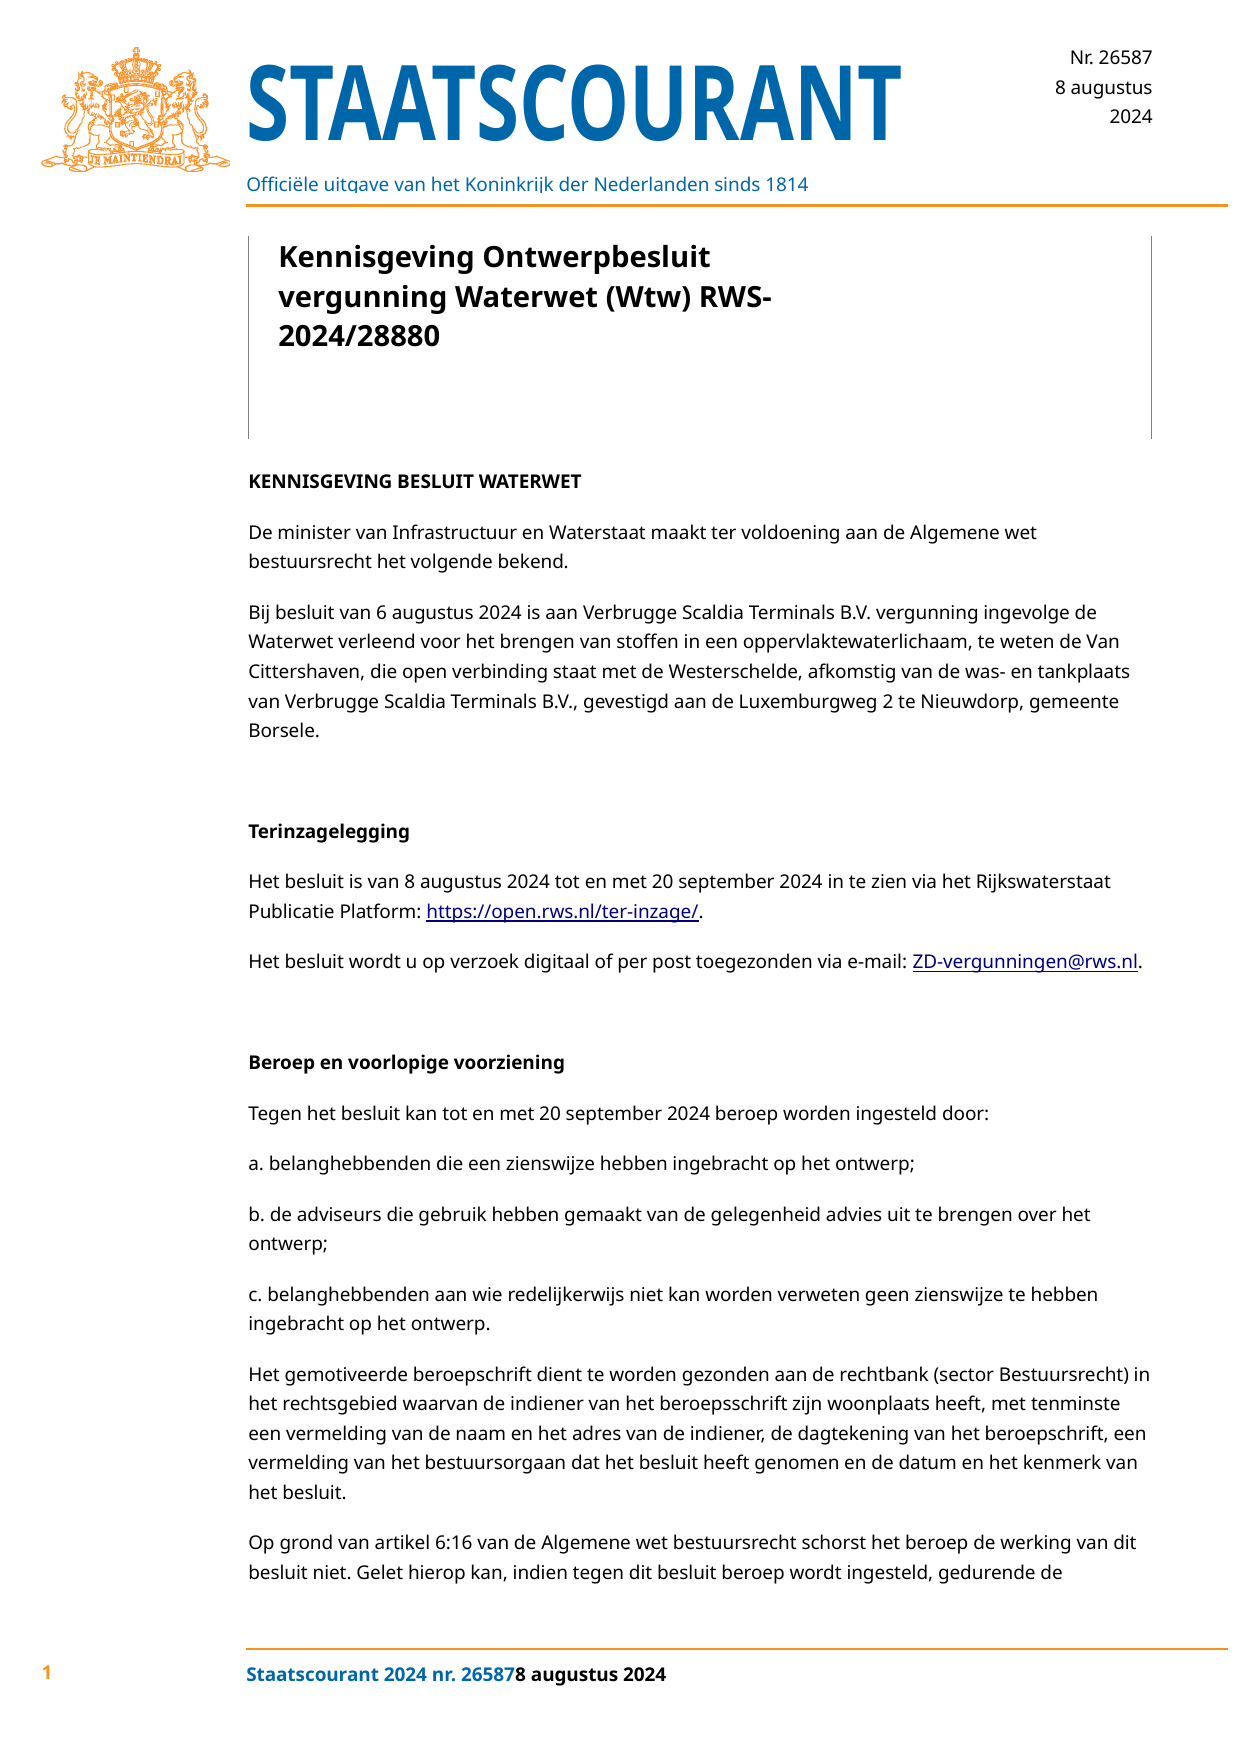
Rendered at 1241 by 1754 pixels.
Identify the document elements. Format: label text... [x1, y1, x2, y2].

text Tegen het besluit kan tot en met 20 september 2024 beroep worden ingesteld door: [248, 1100, 1152, 1126]
table_header [1090, 236, 1151, 413]
text b. de adviseurs die gebruik hebben gemaakt van de gelegenheid advies uit te brengen over het ontwerp; [248, 1201, 1152, 1256]
text Het gemotiveerde beroepschrift dient te worden gezonden aan de rechtbank (sector Bestuursrecht) in het rechtsgebied waarvan de indiener van het beroepsschrift zijn woonplaats heeft, met tenminste een vermelding van de naam en het adres van de indiener, de dagtekening van het beroepschrift, een vermelding van het bestuursorgaan dat het besluit heeft genomen en de datum en het kenmerk van het besluit. [248, 1361, 1152, 1505]
table_header [850, 414, 1151, 439]
text Bij besluit van 6 augustus 2024 is aan Verbrugge Scaldia Terminals B.V. vergunning ingevolge de Waterwet verleend voor het brengen van stoffen in een oppervlaktewaterlichaam, te weten de Van Cittershaven, die open verbinding staat met de Westerschelde, afkomstig van de was- en tankplaats van Verbrugge Scaldia Terminals B.V., gevestigd aan de Luxemburgweg 2 te Nieuwdorp, gemeente Borsele. [248, 599, 1152, 743]
text a. belanghebbenden die een zienswijze hebben ingebracht op het ontwerp; [248, 1150, 1152, 1176]
picture [41, 47, 231, 172]
picture [912, 236, 1090, 414]
table_header Kennisgeving Ontwerpbesluit vergunning Waterwet (Wtw) RWS-2024/28880 [249, 236, 850, 439]
text Op grond van artikel 6:16 van de Algemene wet bestuursrecht schorst het beroep de werking van dit besluit niet. Gelet hierop kan, indien tegen dit besluit beroep wordt ingesteld, gedurende de [248, 1529, 1152, 1585]
text Het besluit wordt u op verzoek digitaal of per post toegezonden via e-mail: ZD-vergunningen@rws.nl. [248, 949, 1152, 974]
text Het besluit is van 8 augustus 2024 tot en met 20 september 2024 in te zien via het Rijkswaterstaat Publicatie Platform: https://open.rws.nl/ter-inzage/. [248, 869, 1152, 924]
table_header [850, 236, 912, 413]
text Beroep en voorlopige voorziening [248, 1049, 1152, 1075]
text KENNISGEVING BESLUIT WATERWET [248, 469, 1152, 494]
text De minister van Infrastructuur en Waterstaat maakt ter voldoening aan de Algemene wet bestuursrecht het volgende bekend. [248, 519, 1152, 574]
text c. belanghebbenden aan wie redelijkerwijs niet kan worden verweten geen zienswijze te hebben ingebracht op het ontwerp. [248, 1281, 1152, 1336]
text Terinzagelegging [248, 818, 1152, 844]
